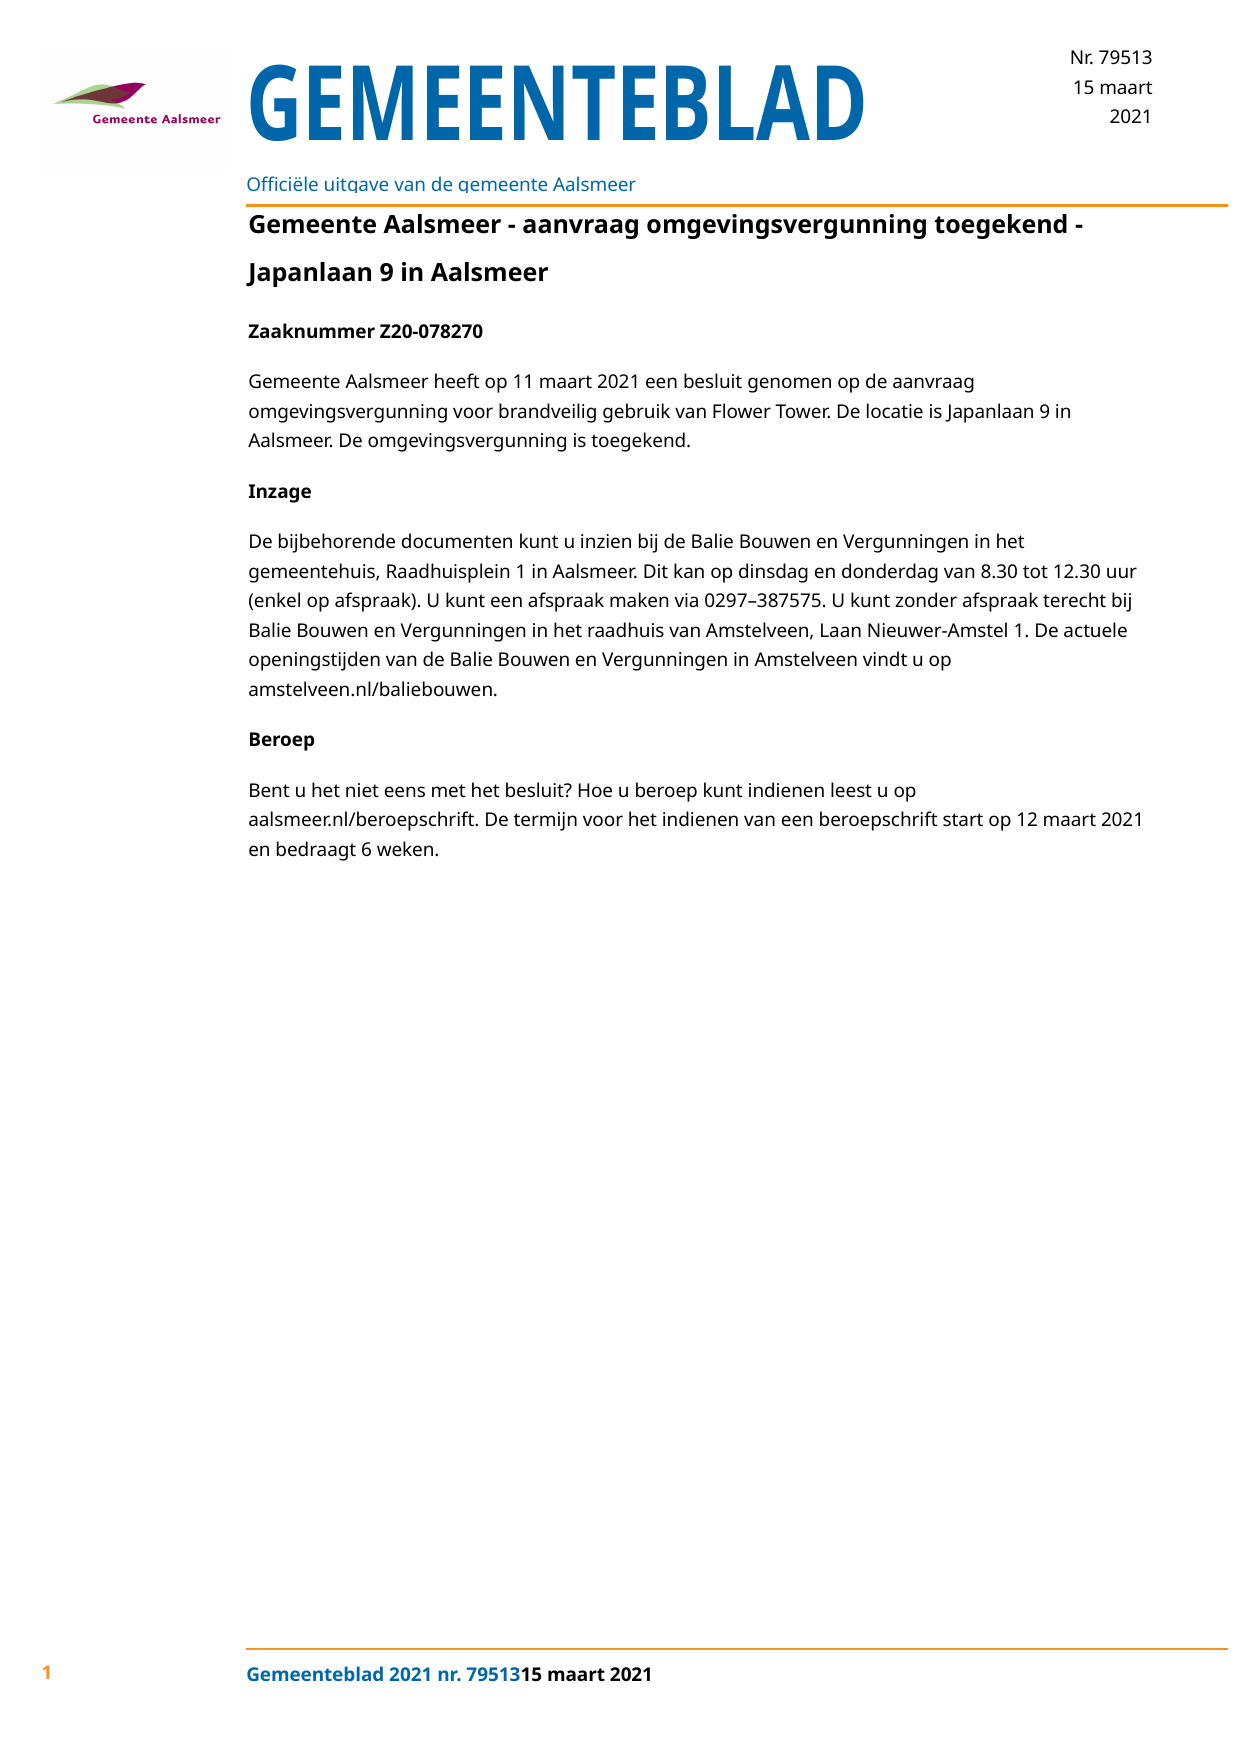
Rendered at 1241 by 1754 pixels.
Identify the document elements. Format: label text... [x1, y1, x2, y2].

picture [41, 47, 231, 172]
text Gemeente Aalsmeer - aanvraag omgevingsvergunning toegekend - Japanlaan 9 in Aalsmeer [248, 207, 1152, 288]
text Inzage [248, 478, 1152, 504]
text De bijbehorende documenten kunt u inzien bij de Balie Bouwen en Vergunningen in het gemeentehuis, Raadhuisplein 1 in Aalsmeer. Dit kan op dinsdag en donderdag van 8.30 tot 12.30 uur (enkel op afspraak). U kunt een afspraak maken via 0297–387575. U kunt zonder afspraak terecht bij Balie Bouwen en Vergunningen in het raadhuis van Amstelveen, Laan Nieuwer-Amstel 1. De actuele openingstijden van de Balie Bouwen en Vergunningen in Amstelveen vindt u op amstelveen.nl/baliebouwen. [248, 528, 1152, 702]
text Beroep [248, 727, 1152, 752]
text Gemeente Aalsmeer heeft op 11 maart 2021 een besluit genomen op de aanvraag omgevingsvergunning voor brandveilig gebruik van Flower Tower. De locatie is Japanlaan 9 in Aalsmeer. De omgevingsvergunning is toegekend. [248, 368, 1152, 453]
text Zaaknummer Z20-078270 [248, 318, 1152, 344]
text Bent u het niet eens met het besluit? Hoe u beroep kunt indienen leest u op aalsmeer.nl/beroepschrift. De termijn voor het indienen van een beroepschrift start op 12 maart 2021 en bedraagt 6 weken. [248, 777, 1152, 862]
